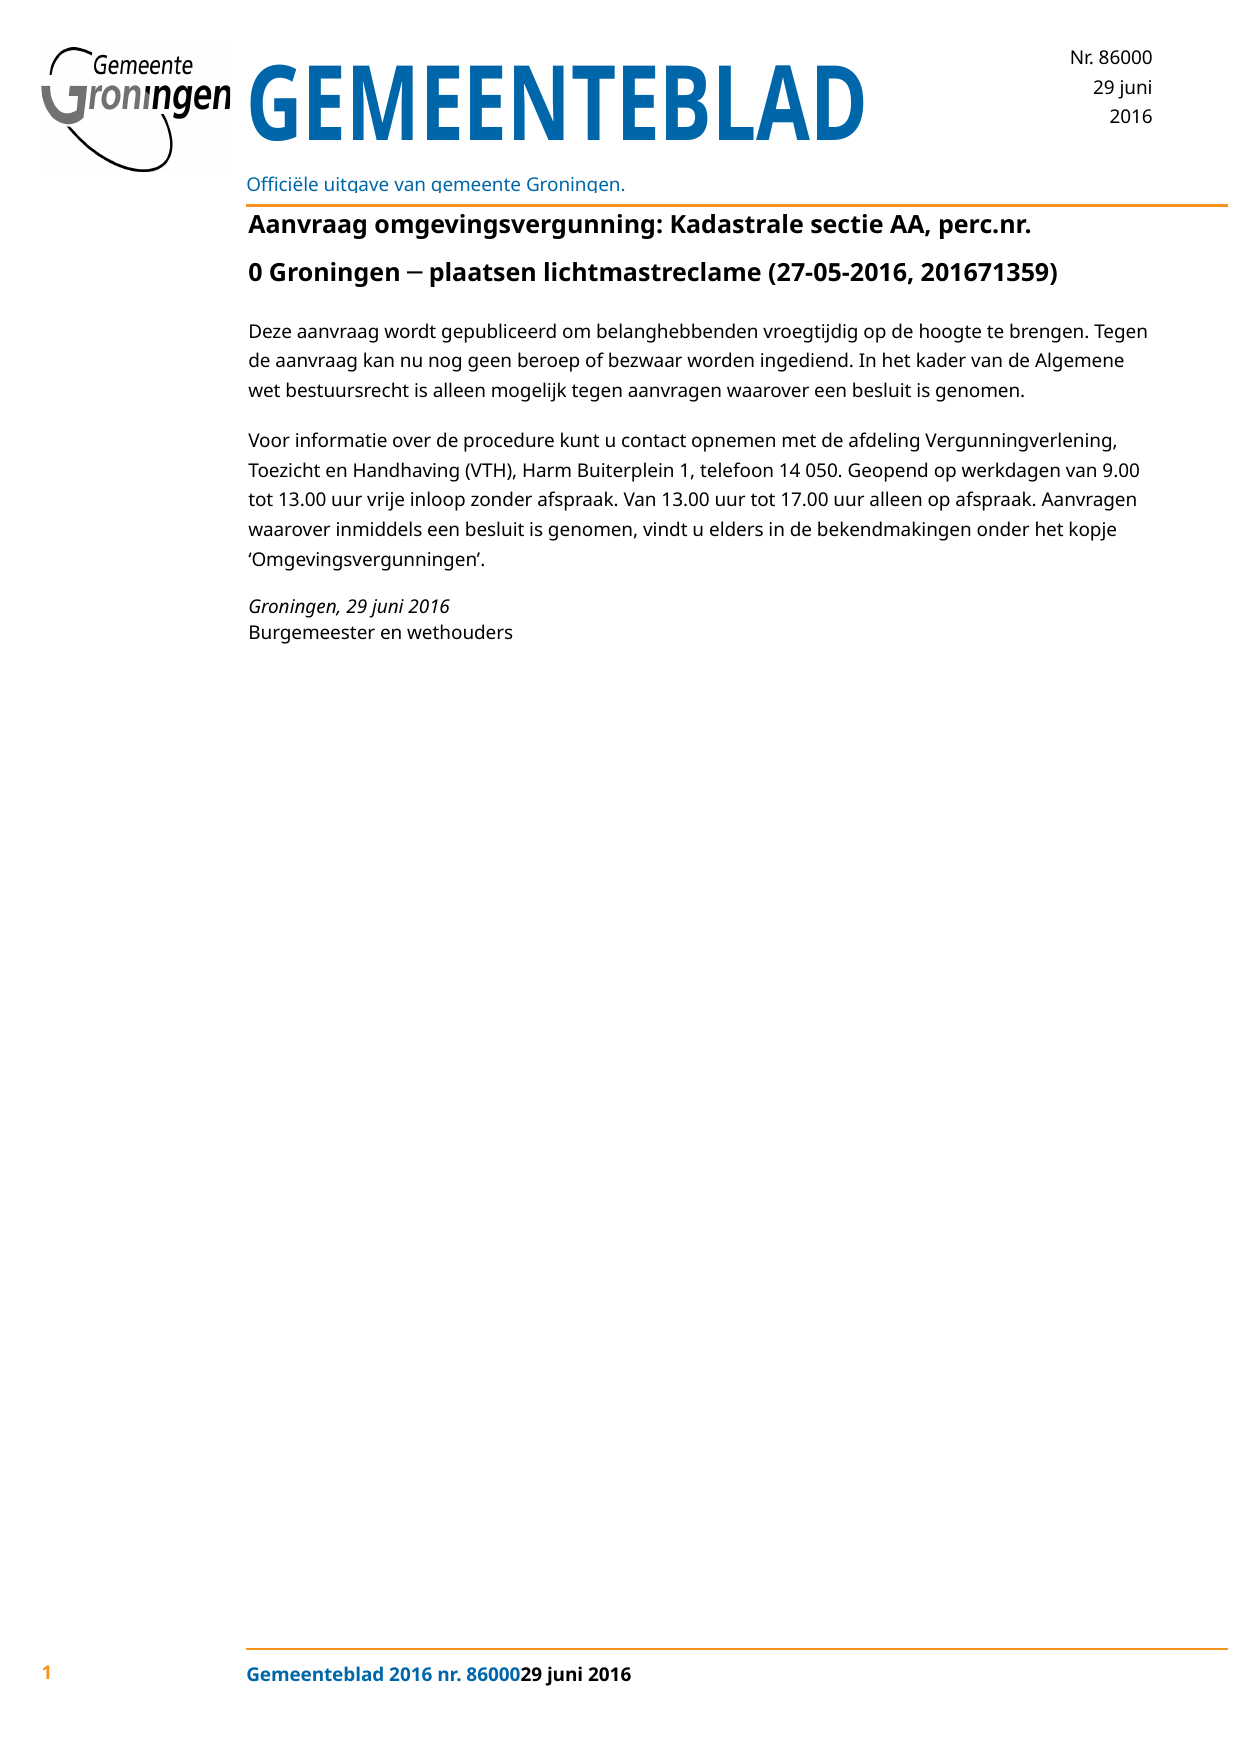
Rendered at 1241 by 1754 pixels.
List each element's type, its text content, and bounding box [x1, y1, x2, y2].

text Burgemeester en wethouders [248, 619, 1152, 645]
text Aanvraag omgevingsvergunning: Kadastrale sectie AA, perc.nr. 0 Groningen ─ plaatsen lichtmastreclame (27-05-2016, 201671359) [248, 207, 1152, 288]
picture [41, 47, 231, 172]
text Groningen, 29 juni 2016 [248, 594, 1152, 619]
text Deze aanvraag wordt gepubliceerd om belanghebbenden vroegtijdig op de hoogte te brengen. Tegen de aanvraag kan nu nog geen beroep of bezwaar worden ingediend. In het kader van de Algemene wet bestuursrecht is alleen mogelijk tegen aanvragen waarover een besluit is genomen. [248, 318, 1152, 403]
text Voor informatie over de procedure kunt u contact opnemen met de afdeling Vergunningverlening, Toezicht en Handhaving (VTH), Harm Buiterplein 1, telefoon 14 050. Geopend op werkdagen van 9.00 tot 13.00 uur vrije inloop zonder afspraak. Van 13.00 uur tot 17.00 uur alleen op afspraak. Aanvragen waarover inmiddels een besluit is genomen, vindt u elders in de bekendmakingen onder het kopje ‘Omgevingsvergunningen’. [248, 427, 1152, 572]
